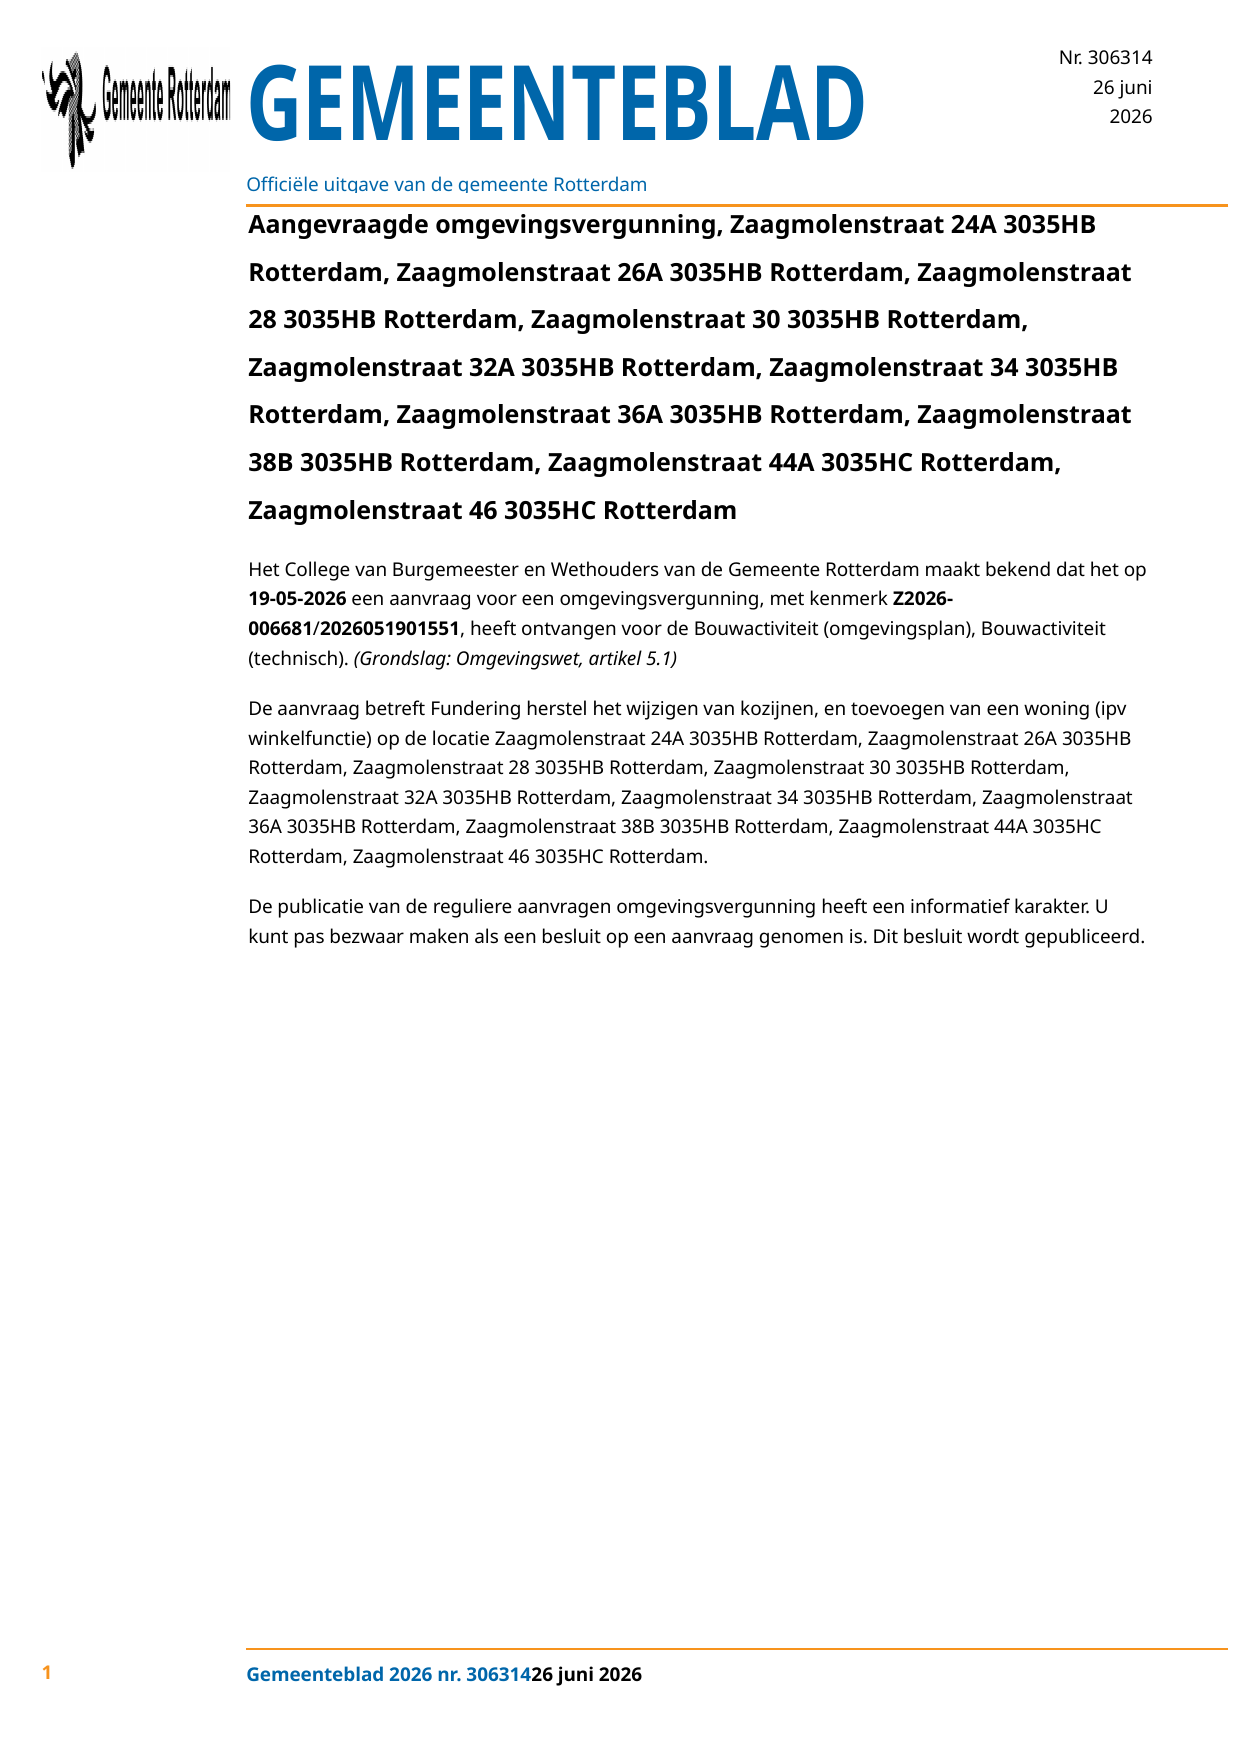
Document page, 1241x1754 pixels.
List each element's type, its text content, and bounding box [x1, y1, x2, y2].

text De publicatie van de reguliere aanvragen omgevingsvergunning heeft een informatief karakter. U kunt pas bezwaar maken als een besluit op een aanvraag genomen is. Dit besluit wordt gepubliceerd. [248, 893, 1152, 949]
text Aangevraagde omgevingsvergunning, Zaagmolenstraat 24A 3035HB Rotterdam, Zaagmolenstraat 26A 3035HB Rotterdam, Zaagmolenstraat 28 3035HB Rotterdam, Zaagmolenstraat 30 3035HB Rotterdam, Zaagmolenstraat 32A 3035HB Rotterdam, Zaagmolenstraat 34 3035HB Rotterdam, Zaagmolenstraat 36A 3035HB Rotterdam, Zaagmolenstraat 38B 3035HB Rotterdam, Zaagmolenstraat 44A 3035HC Rotterdam, Zaagmolenstraat 46 3035HC Rotterdam [248, 207, 1152, 526]
picture [41, 47, 231, 172]
text De aanvraag betreft Fundering herstel het wijzigen van kozijnen, en toevoegen van een woning (ipv winkelfunctie) op de locatie Zaagmolenstraat 24A 3035HB Rotterdam, Zaagmolenstraat 26A 3035HB Rotterdam, Zaagmolenstraat 28 3035HB Rotterdam, Zaagmolenstraat 30 3035HB Rotterdam, Zaagmolenstraat 32A 3035HB Rotterdam, Zaagmolenstraat 34 3035HB Rotterdam, Zaagmolenstraat 36A 3035HB Rotterdam, Zaagmolenstraat 38B 3035HB Rotterdam, Zaagmolenstraat 44A 3035HC Rotterdam, Zaagmolenstraat 46 3035HC Rotterdam. [248, 695, 1152, 869]
text Het College van Burgemeester en Wethouders van de Gemeente Rotterdam maakt bekend dat het op 19-05-2026 een aanvraag voor een omgevingsvergunning, met kenmerk Z2026-006681/2026051901551, heeft ontvangen voor de Bouwactiviteit (omgevingsplan), Bouwactiviteit (technisch). (Grondslag: Omgevingswet, artikel 5.1) [248, 556, 1152, 670]
